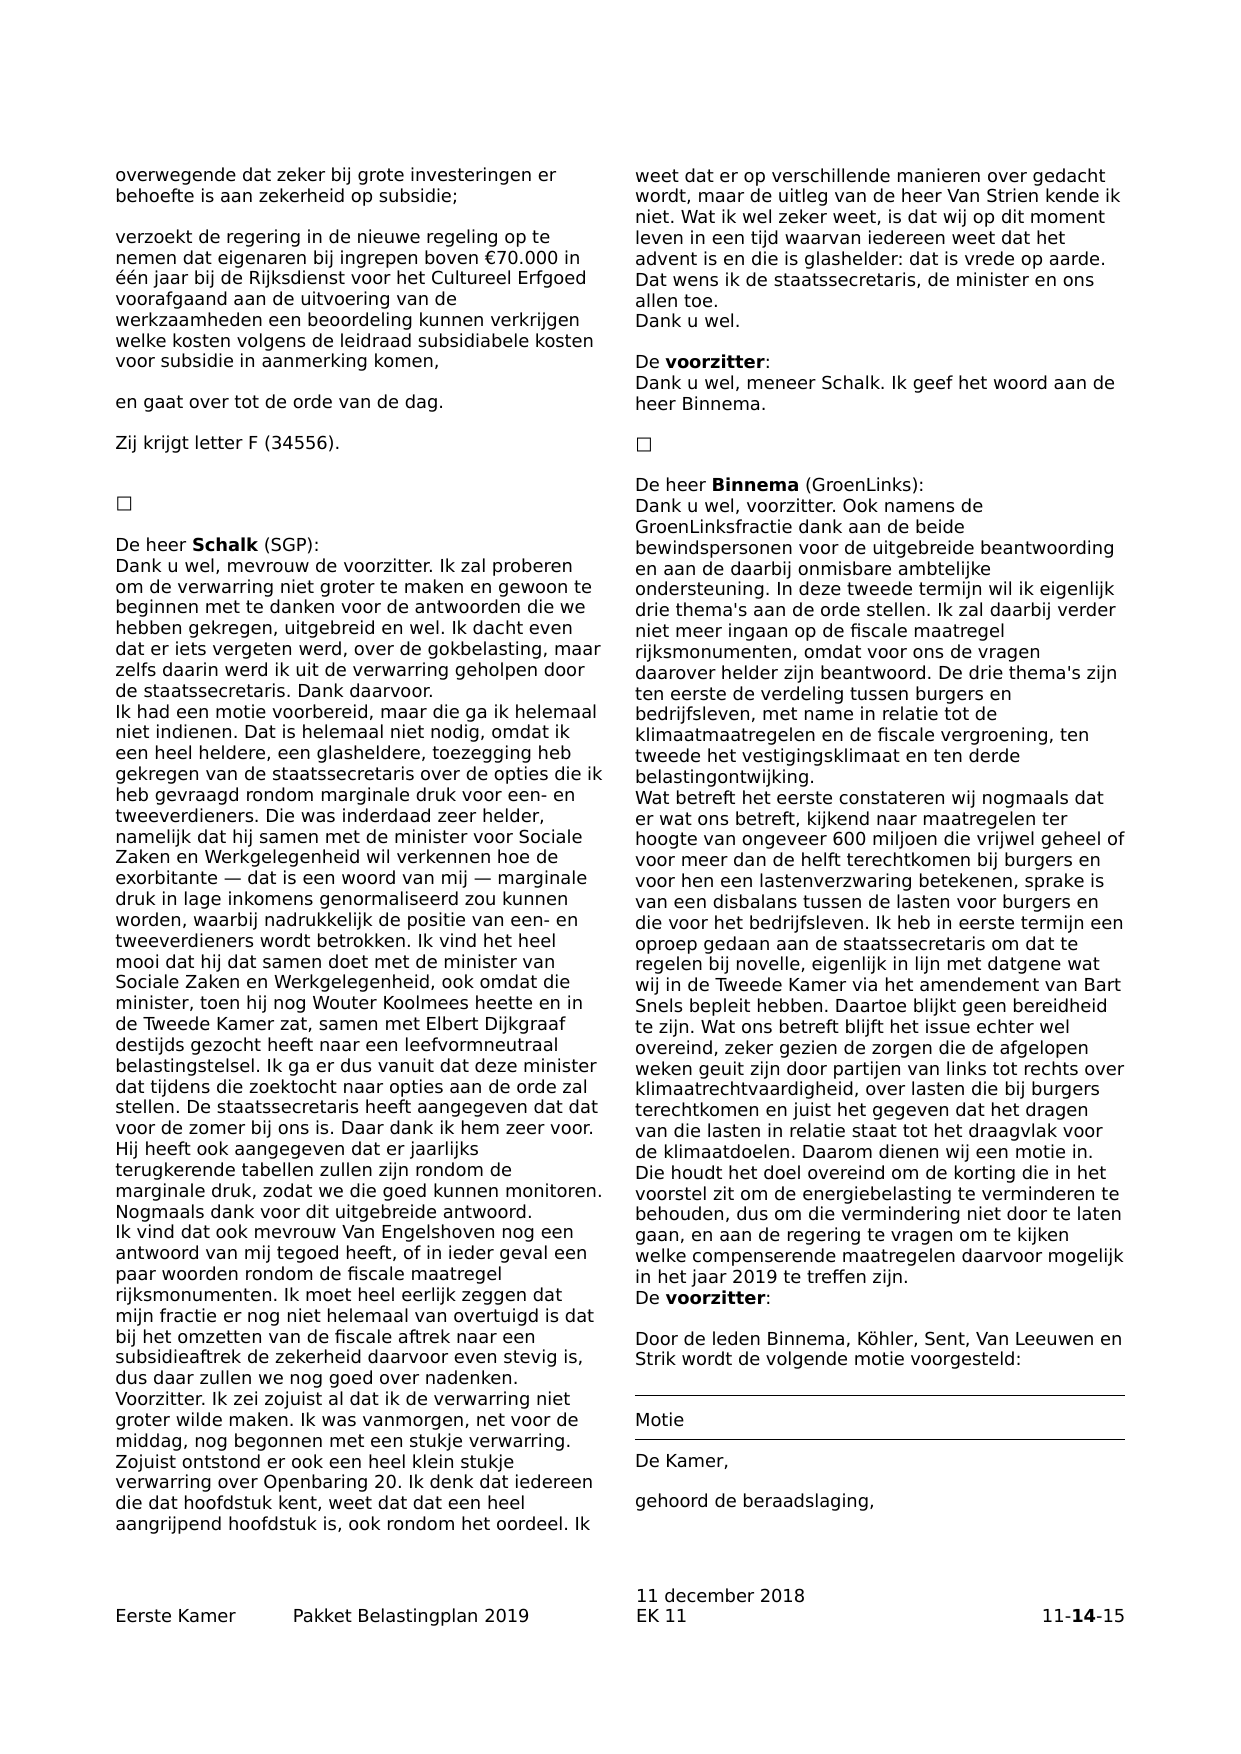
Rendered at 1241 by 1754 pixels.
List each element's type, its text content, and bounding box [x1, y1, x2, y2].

text weet dat er op verschillende manieren over gedacht wordt, maar de uitleg van de heer Van Strien kende ik niet. Wat ik wel zeker weet, is dat wij op dit moment leven in een tijd waarvan iedereen weet dat het advent is en die is glashelder: dat is vrede op aarde. Dat wens ik de staatssecretaris, de minister en ons allen toe. [635, 165, 1125, 311]
text Dank u wel, meneer Schalk. Ik geef het woord aan de heer Binnema. [635, 373, 1125, 414]
text Door de leden Binnema, Köhler, Sent, Van Leeuwen en Strik wordt de volgende motie voorgesteld: [635, 1328, 1125, 1370]
text ⬜ [115, 494, 605, 515]
text verzoekt de regering in de nieuwe regeling op te nemen dat eigenaren bij ingrepen boven €70.000 in één jaar bij de Rijksdienst voor het Cultureel Erfgoed voorafgaand aan de uitvoering van de werkzaamheden een beoordeling kunnen verkrijgen welke kosten volgens de leidraad subsidiabele kosten voor subsidie in aanmerking komen, [115, 227, 605, 372]
text Wat betreft het eerste constateren wij nogmaals dat er wat ons betreft, kijkend naar maatregelen ter hoogte van ongeveer 600 miljoen die vrijwel geheel of voor meer dan de helft terechtkomen bij burgers en voor hen een lastenverzwaring betekenen, sprake is van een disbalans tussen de lasten voor burgers en die voor het bedrijfsleven. Ik heb in eerste termijn een oproep gedaan aan de staatssecretaris om dat te regelen bij novelle, eigenlijk in lijn met datgene wat wij in de Tweede Kamer via het amendement van Bart Snels bepleit hebben. Daartoe blijkt geen bereidheid te zijn. Wat ons betreft blijft het issue echter wel overeind, zeker gezien de zorgen die de afgelopen weken geuit zijn door partijen van links tot rechts over klimaatrechtvaardigheid, over lasten die bij burgers terechtkomen en juist het gegeven dat het dragen van die lasten in relatie staat tot het draagvlak voor de klimaatdoelen. Daarom dienen wij een motie in. Die houdt het doel overeind om de korting die in het voorstel zit om de energiebelasting te verminderen te behouden, dus om die vermindering niet door te laten gaan, en aan de regering te vragen om te kijken welke compenserende maatregelen daarvoor mogelijk in het jaar 2019 te treffen zijn. [635, 787, 1125, 1287]
text overwegende dat zeker bij grote investeringen er behoefte is aan zekerheid op subsidie; [115, 165, 605, 207]
text Dank u wel, voorzitter. Ook namens de GroenLinksfractie dank aan de beide bewindspersonen voor de uitgebreide beantwoording en aan de daarbij onmisbare ambtelijke ondersteuning. In deze tweede termijn wil ik eigenlijk drie thema's aan de orde stellen. Ik zal daarbij verder niet meer ingaan op de fiscale maatregel rijksmonumenten, omdat voor ons de vragen daarover helder zijn beantwoord. De drie thema's zijn ten eerste de verdeling tussen burgers en bedrijfsleven, met name in relatie tot de klimaatmaatregelen en de fiscale vergroening, ten tweede het vestigingsklimaat en ten derde belastingontwijking. [635, 496, 1125, 787]
text De heer Schalk (SGP): [115, 535, 605, 556]
text Motie [635, 1410, 1125, 1430]
text De Kamer, [635, 1450, 1125, 1471]
text De voorzitter: [635, 1287, 1125, 1308]
text Zij krijgt letter F (34556). [115, 433, 605, 453]
text gehoord de beraadslaging, [635, 1491, 1125, 1512]
text Ik vind dat ook mevrouw Van Engelshoven nog een antwoord van mij tegoed heeft, of in ieder geval een paar woorden rondom de fiscale maatregel rijksmonumenten. Ik moet heel eerlijk zeggen dat mijn fractie er nog niet helemaal van overtuigd is dat bij het omzetten van de fiscale aftrek naar een subsidieaftrek de zekerheid daarvoor even stevig is, dus daar zullen we nog goed over nadenken. [115, 1222, 605, 1389]
text en gaat over tot de orde van de dag. [115, 392, 605, 413]
text De voorzitter: [635, 352, 1125, 373]
text Voorzitter. Ik zei zojuist al dat ik de verwarring niet groter wilde maken. Ik was vanmorgen, net voor de middag, nog begonnen met een stukje verwarring. Zojuist ontstond er ook een heel klein stukje verwarring over Openbaring 20. Ik denk dat iedereen die dat hoofdstuk kent, weet dat dat een heel aangrijpend hoofdstuk is, ook rondom het oordeel. Ik [115, 1389, 605, 1535]
text De heer Binnema (GroenLinks): [635, 475, 1125, 496]
text ⬜ [635, 434, 1125, 455]
text Dank u wel, mevrouw de voorzitter. Ik zal proberen om de verwarring niet groter te maken en gewoon te beginnen met te danken voor de antwoorden die we hebben gekregen, uitgebreid en wel. Ik dacht even dat er iets vergeten werd, over de gokbelasting, maar zelfs daarin werd ik uit de verwarring geholpen door de staatssecretaris. Dank daarvoor. [115, 556, 605, 701]
text Ik had een motie voorbereid, maar die ga ik helemaal niet indienen. Dat is helemaal niet nodig, omdat ik een heel heldere, een glasheldere, toezegging heb gekregen van de staatssecretaris over de opties die ik heb gevraagd rondom marginale druk voor een- en tweeverdieners. Die was inderdaad zeer helder, namelijk dat hij samen met de minister voor Sociale Zaken en Werkgelegenheid wil verkennen hoe de exorbitante — dat is een woord van mij — marginale druk in lage inkomens genormaliseerd zou kunnen worden, waarbij nadrukkelijk de positie van een- en tweeverdieners wordt betrokken. Ik vind het heel mooi dat hij dat samen doet met de minister van Sociale Zaken en Werkgelegenheid, ook omdat die minister, toen hij nog Wouter Koolmees heette en in de Tweede Kamer zat, samen met Elbert Dijkgraaf destijds gezocht heeft naar een leefvormneutraal belastingstelsel. Ik ga er dus vanuit dat deze minister dat tijdens die zoektocht naar opties aan de orde zal stellen. De staatssecretaris heeft aangegeven dat dat voor de zomer bij ons is. Daar dank ik hem zeer voor. Hij heeft ook aangegeven dat er jaarlijks terugkerende tabellen zullen zijn rondom de marginale druk, zodat we die goed kunnen monitoren. Nogmaals dank voor dit uitgebreide antwoord. [115, 701, 605, 1222]
text Dank u wel. [635, 311, 1125, 332]
